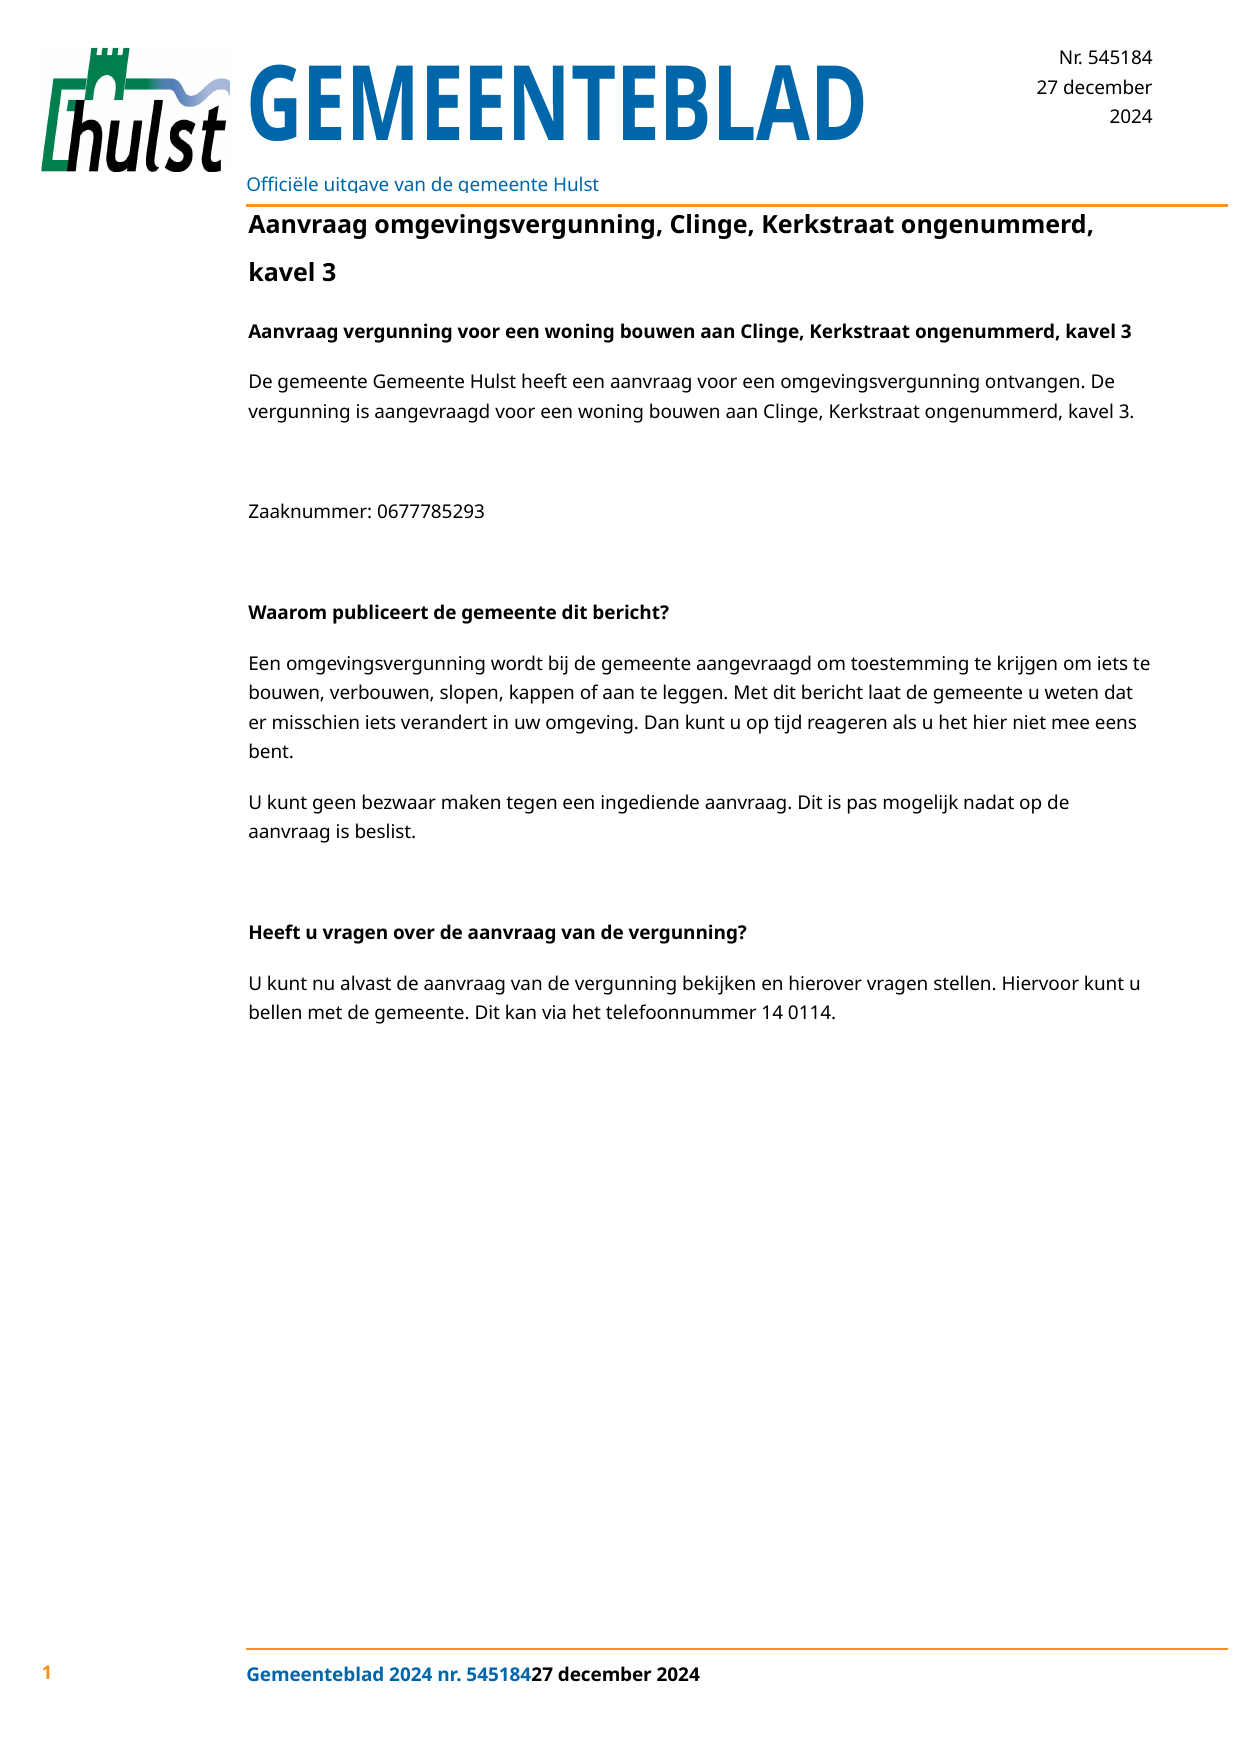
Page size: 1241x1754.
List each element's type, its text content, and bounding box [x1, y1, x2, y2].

text U kunt nu alvast de aanvraag van de vergunning bekijken en hierover vragen stellen. Hiervoor kunt u bellen met de gemeente. Dit kan via het telefoonnummer 14 0114. [248, 970, 1152, 1025]
text Aanvraag vergunning voor een woning bouwen aan Clinge, Kerkstraat ongenummerd, kavel 3 [248, 318, 1152, 344]
text Waarom publiceert de gemeente dit bericht? [248, 599, 1152, 625]
text De gemeente Gemeente Hulst heeft een aanvraag voor een omgevingsvergunning ontvangen. De vergunning is aangevraagd voor een woning bouwen aan Clinge, Kerkstraat ongenummerd, kavel 3. [248, 368, 1152, 424]
picture [41, 47, 231, 172]
text Heeft u vragen over de aanvraag van de vergunning? [248, 919, 1152, 945]
text Aanvraag omgevingsvergunning, Clinge, Kerkstraat ongenummerd, kavel 3 [248, 207, 1152, 288]
text Een omgevingsvergunning wordt bij de gemeente aangevraagd om toestemming te krijgen om iets te bouwen, verbouwen, slopen, kappen of aan te leggen. Met dit bericht laat de gemeente u weten dat er misschien iets verandert in uw omgeving. Dan kunt u op tijd reageren als u het hier niet mee eens bent. [248, 650, 1152, 764]
text Zaaknummer: 0677785293 [248, 499, 1152, 524]
text U kunt geen bezwaar maken tegen een ingediende aanvraag. Dit is pas mogelijk nadat op de aanvraag is beslist. [248, 789, 1152, 844]
